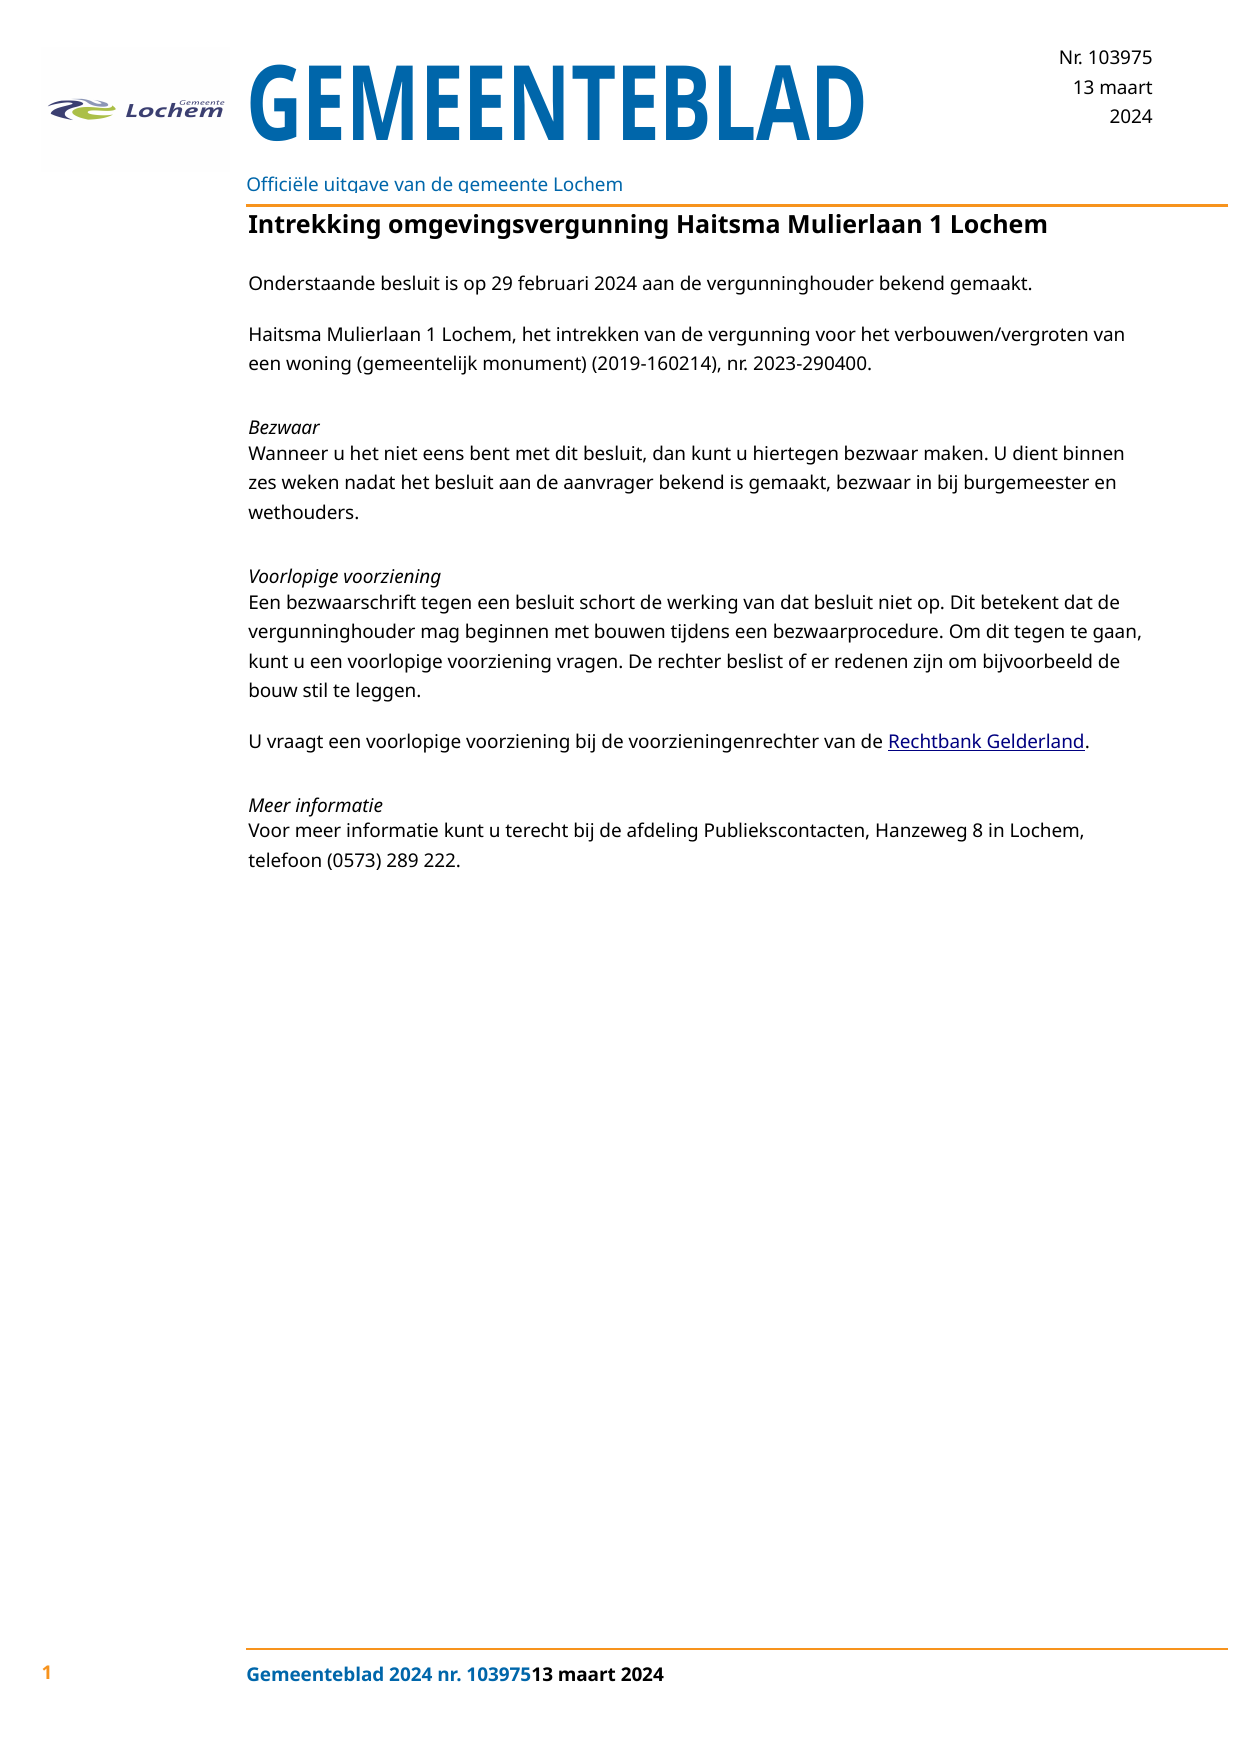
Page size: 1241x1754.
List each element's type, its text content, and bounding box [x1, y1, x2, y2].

text Wanneer u het niet eens bent met dit besluit, dan kunt u hiertegen bezwaar maken. U dient binnen zes weken nadat het besluit aan de aanvrager bekend is gemaakt, bezwaar in bij burgemeester en wethouders. [248, 440, 1152, 525]
text U vraagt een voorlopige voorziening bij de voorzieningenrechter van de Rechtbank Gelderland. [248, 728, 1152, 754]
text Voorlopige voorziening [248, 563, 1152, 589]
text Bezwaar [248, 414, 1152, 440]
picture [41, 47, 231, 172]
text Voor meer informatie kunt u terecht bij de afdeling Publiekscontacten, Hanzeweg 8 in Lochem, telefoon (0573) 289 222. [248, 818, 1152, 873]
text Meer informatie [248, 792, 1152, 818]
text Haitsma Mulierlaan 1 Lochem, het intrekken van de vergunning voor het verbouwen/vergroten van een woning (gemeentelijk monument) (2019-160214), nr. 2023-290400. [248, 321, 1152, 376]
text Onderstaande besluit is op 29 februari 2024 aan de vergunninghouder bekend gemaakt. [248, 270, 1152, 296]
text Een bezwaarschrift tegen een besluit schort de werking van dat besluit niet op. Dit betekent dat de vergunninghouder mag beginnen met bouwen tijdens een bezwaarprocedure. Om dit tegen te gaan, kunt u een voorlopige voorziening vragen. De rechter beslist of er redenen zijn om bijvoorbeeld de bouw stil te leggen. [248, 589, 1152, 703]
text Intrekking omgevingsvergunning Haitsma Mulierlaan 1 Lochem [248, 207, 1152, 241]
